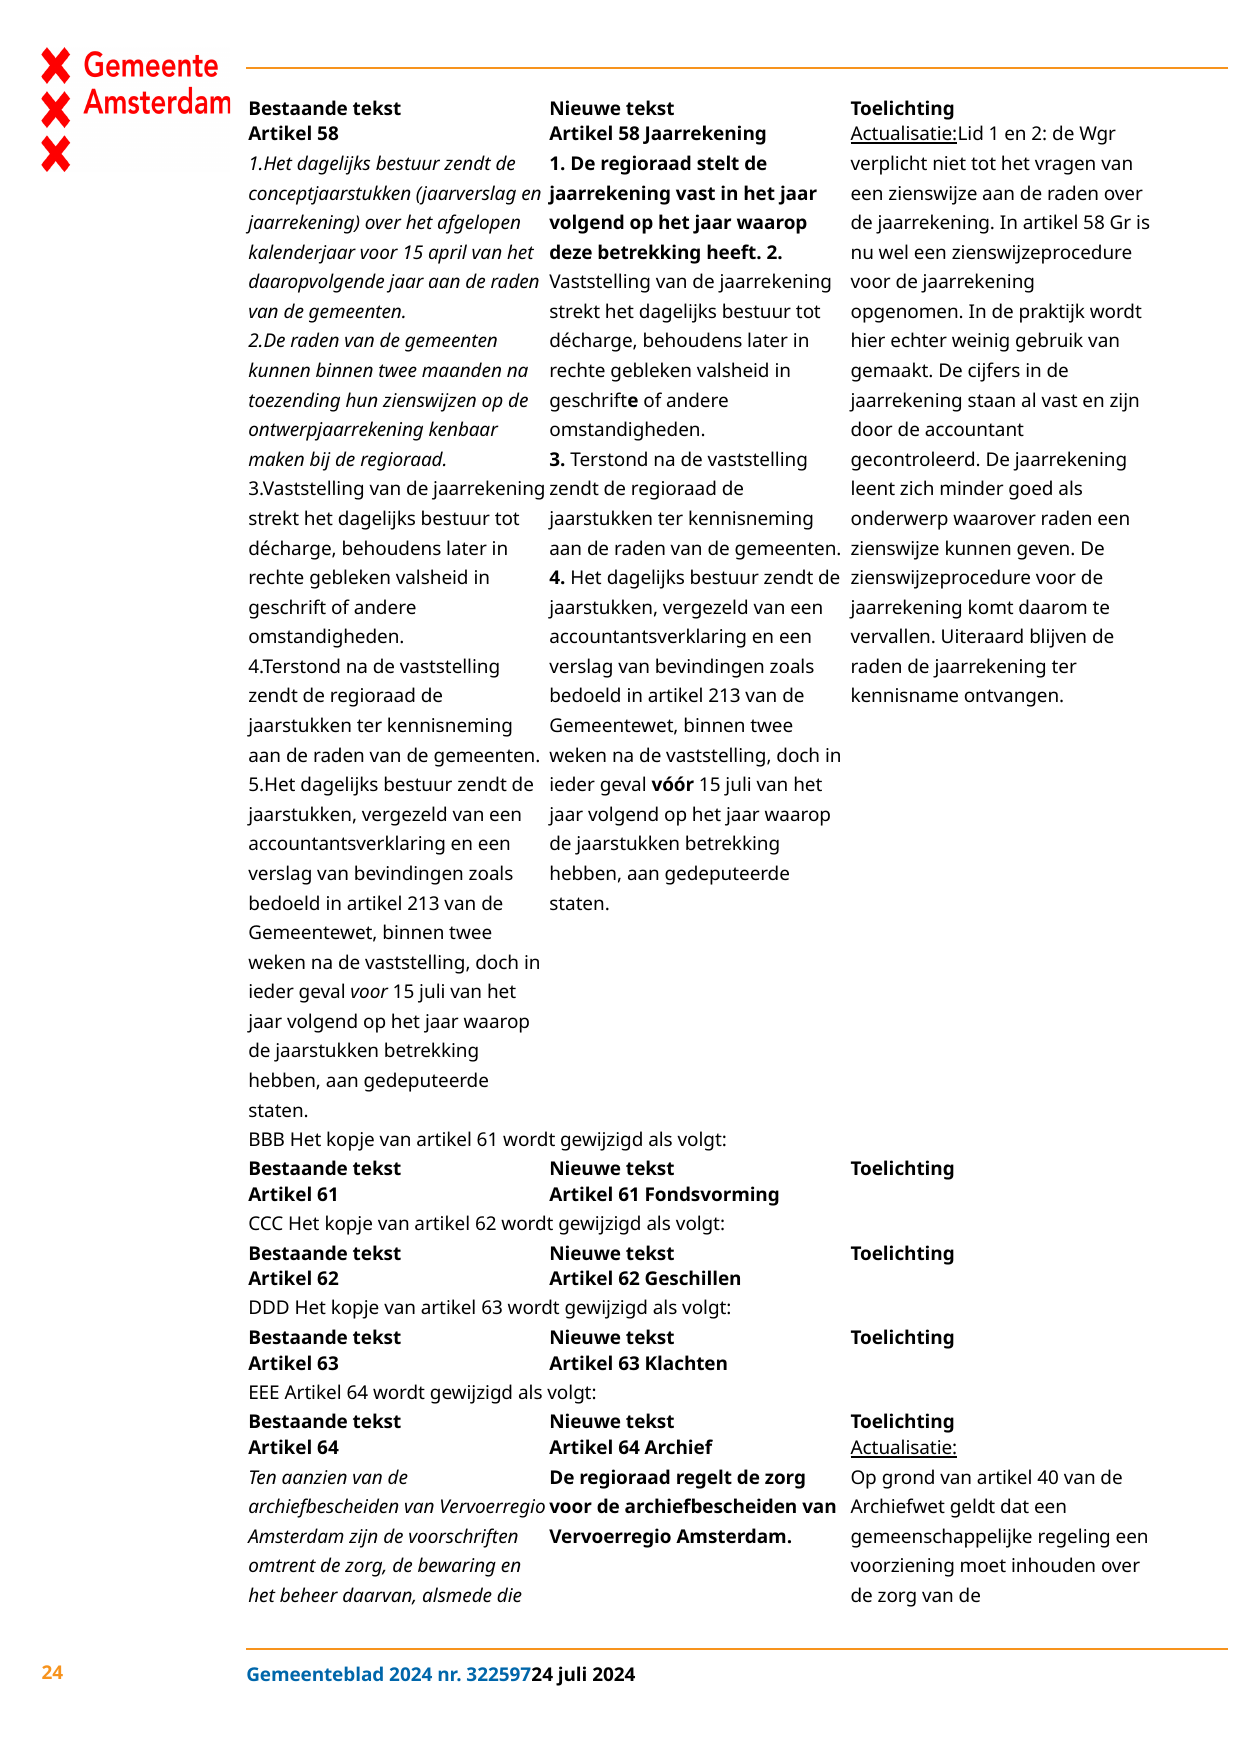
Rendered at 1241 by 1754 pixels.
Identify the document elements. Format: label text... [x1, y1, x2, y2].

table_cell Artikel 61 [248, 1181, 549, 1207]
table_header Nieuwe tekst [549, 1240, 850, 1266]
picture [41, 47, 231, 172]
text BBB Het kopje van artikel 61 wordt gewijzigd als volgt: [248, 1126, 1152, 1151]
table_cell [850, 1266, 1152, 1291]
table_cell Artikel 62 Geschillen [549, 1266, 850, 1291]
table_cell Artikel 63 Klachten [549, 1350, 850, 1376]
text CCC Het kopje van artikel 62 wordt gewijzigd als volgt: [248, 1210, 1152, 1236]
table_header Bestaande tekst [248, 1324, 549, 1350]
table_cell Artikel 63 [248, 1350, 549, 1376]
table_header Toelichting [850, 1324, 1152, 1350]
table_cell Artikel 62 [248, 1266, 549, 1291]
table_header Nieuwe tekst [549, 1409, 850, 1434]
table_cell Artikel 64 Archief De regioraad regelt de zorg voor de archiefbescheiden van Vervoerregio Amsterdam. [549, 1434, 850, 1608]
table_header Bestaande tekst [248, 95, 549, 121]
table_header Toelichting [850, 1409, 1152, 1434]
table_cell Artikel 64 Ten aanzien van de archiefbescheiden van Vervoerregio Amsterdam zijn de voorschriften omtrent de zorg, de bewaring en het beheer daarvan, alsmede die [248, 1434, 549, 1608]
table_header Toelichting [850, 95, 1152, 121]
table_cell Actualisatie:Lid 1 en 2: de Wgr verplicht niet tot het vragen van een zienswijze aan de raden over de jaarrekening. In artikel 58 Gr is nu wel een zienswijzeprocedure voor de jaarrekening opgenomen. In de praktijk wordt hier echter weinig gebruik van gemaakt. De cijfers in de jaarrekening staan al vast en zijn door de accountant gecontroleerd. De jaarrekening leent zich minder goed als onderwerp waarover raden een zienswijze kunnen geven. De zienswijzeprocedure voor de jaarrekening komt daarom te vervallen. Uiteraard blijven de raden de jaarrekening ter kennisname ontvangen. [850, 121, 1152, 1122]
table_cell [850, 1181, 1152, 1207]
table_cell Artikel 58 1.Het dagelijks bestuur zendt de conceptjaarstukken (jaarverslag en jaarrekening) over het afgelopen kalenderjaar voor 15 april van het daaropvolgende jaar aan de raden van de gemeenten. 2.De raden van de gemeenten kunnen binnen twee maanden na toezending hun zienswijzen op de ontwerpjaarrekening kenbaar maken bij de regioraad. 3.Vaststelling van de jaarrekening strekt het dagelijks bestuur tot décharge, behoudens later in rechte gebleken valsheid in geschrift of andere omstandigheden. 4.Terstond na de vaststelling zendt de regioraad de jaarstukken ter kennisneming aan de raden van de gemeenten. 5.Het dagelijks bestuur zendt de jaarstukken, vergezeld van een accountantsverklaring en een verslag van bevindingen zoals bedoeld in artikel 213 van de Gemeentewet, binnen twee weken na de vaststelling, doch in ieder geval voor 15 juli van het jaar volgend op het jaar waarop de jaarstukken betrekking hebben, aan gedeputeerde staten. [248, 121, 549, 1122]
table_header Nieuwe tekst [549, 95, 850, 121]
table_cell Actualisatie: Op grond van artikel 40 van de Archiefwet geldt dat een gemeenschappelijke regeling een voorziening moet inhouden over de zorg van de [850, 1434, 1152, 1608]
table_cell Artikel 61 Fondsvorming [549, 1181, 850, 1207]
table_header Toelichting [850, 1240, 1152, 1266]
table_cell Artikel 58 Jaarrekening 1. De regioraad stelt de jaarrekening vast in het jaar volgend op het jaar waarop deze betrekking heeft. 2. Vaststelling van de jaarrekening strekt het dagelijks bestuur tot décharge, behoudens later in rechte gebleken valsheid in geschrifte of andere omstandigheden. 3. Terstond na de vaststelling zendt de regioraad de jaarstukken ter kennisneming aan de raden van de gemeenten. 4. Het dagelijks bestuur zendt de jaarstukken, vergezeld van een accountantsverklaring en een verslag van bevindingen zoals bedoeld in artikel 213 van de Gemeentewet, binnen twee weken na de vaststelling, doch in ieder geval vóór 15 juli van het jaar volgend op het jaar waarop de jaarstukken betrekking hebben, aan gedeputeerde staten. [549, 121, 850, 1122]
table_header Bestaande tekst [248, 1155, 549, 1181]
table_header Toelichting [850, 1155, 1152, 1181]
table_header Bestaande tekst [248, 1240, 549, 1266]
text EEE Artikel 64 wordt gewijzigd als volgt: [248, 1379, 1152, 1404]
table_cell [850, 1350, 1152, 1376]
table_header Nieuwe tekst [549, 1324, 850, 1350]
table_header Nieuwe tekst [549, 1155, 850, 1181]
table_header Bestaande tekst [248, 1409, 549, 1434]
text DDD Het kopje van artikel 63 wordt gewijzigd als volgt: [248, 1294, 1152, 1320]
